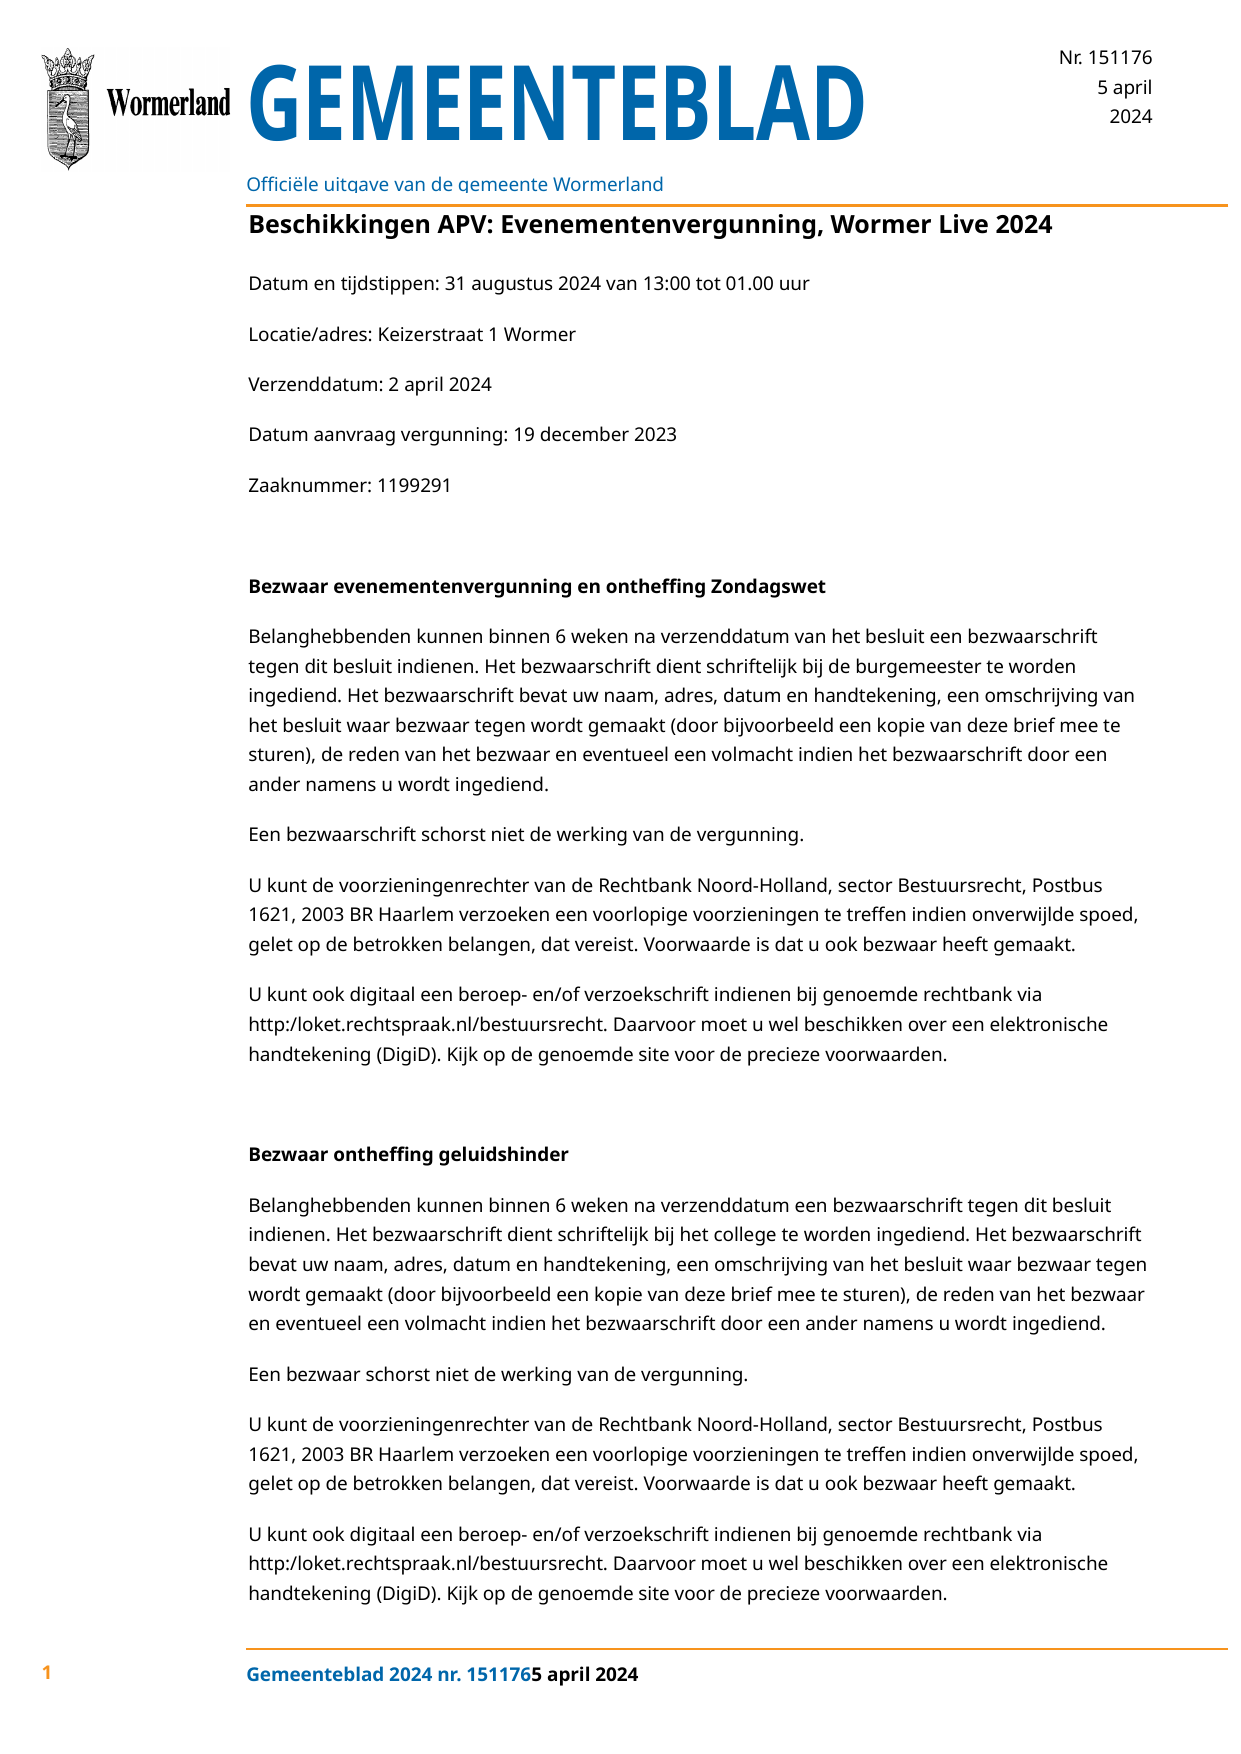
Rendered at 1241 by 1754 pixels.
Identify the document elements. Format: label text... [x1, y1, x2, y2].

text Zaaknummer: 1199291 [248, 472, 1152, 498]
text Belanghebbenden kunnen binnen 6 weken na verzenddatum van het besluit een bezwaarschrift tegen dit besluit indienen. Het bezwaarschrift dient schriftelijk bij de burgemeester te worden ingediend. Het bezwaarschrift bevat uw naam, adres, datum en handtekening, een omschrijving van het besluit waar bezwaar tegen wordt gemaakt (door bijvoorbeeld een kopie van deze brief mee te sturen), de reden van het bezwaar en eventueel een volmacht indien het bezwaarschrift door een ander namens u wordt ingediend. [248, 623, 1152, 797]
text Belanghebbenden kunnen binnen 6 weken na verzenddatum een bezwaarschrift tegen dit besluit indienen. Het bezwaarschrift dient schriftelijk bij het college te worden ingediend. Het bezwaarschrift bevat uw naam, adres, datum en handtekening, een omschrijving van het besluit waar bezwaar tegen wordt gemaakt (door bijvoorbeeld een kopie van deze brief mee te sturen), de reden van het bezwaar en eventueel een volmacht indien het bezwaarschrift door een ander namens u wordt ingediend. [248, 1192, 1152, 1336]
text U kunt ook digitaal een beroep- en/of verzoekschrift indienen bij genoemde rechtbank via http:/loket.rechtspraak.nl/bestuursrecht. Daarvoor moet u wel beschikken over een elektronische handtekening (DigiD). Kijk op de genoemde site voor de precieze voorwaarden. [248, 1521, 1152, 1606]
text Beschikkingen APV: Evenementenvergunning, Wormer Live 2024 [248, 207, 1152, 241]
text Bezwaar ontheffing geluidshinder [248, 1142, 1152, 1167]
text Een bezwaar schorst niet de werking van de vergunning. [248, 1361, 1152, 1386]
text Locatie/adres: Keizerstraat 1 Wormer [248, 321, 1152, 346]
text Verzenddatum: 2 april 2024 [248, 371, 1152, 397]
text Bezwaar evenementenvergunning en ontheffing Zondagswet [248, 573, 1152, 598]
text Datum aanvraag vergunning: 19 december 2023 [248, 422, 1152, 447]
text Een bezwaarschrift schorst niet de werking van de vergunning. [248, 822, 1152, 847]
picture [41, 47, 231, 172]
text U kunt ook digitaal een beroep- en/of verzoekschrift indienen bij genoemde rechtbank via http:/loket.rechtspraak.nl/bestuursrecht. Daarvoor moet u wel beschikken over een elektronische handtekening (DigiD). Kijk op de genoemde site voor de precieze voorwaarden. [248, 982, 1152, 1066]
text U kunt de voorzieningenrechter van de Rechtbank Noord-Holland, sector Bestuursrecht, Postbus 1621, 2003 BR Haarlem verzoeken een voorlopige voorzieningen te treffen indien onverwijlde spoed, gelet op de betrokken belangen, dat vereist. Voorwaarde is dat u ook bezwaar heeft gemaakt. [248, 1411, 1152, 1496]
text U kunt de voorzieningenrechter van de Rechtbank Noord-Holland, sector Bestuursrecht, Postbus 1621, 2003 BR Haarlem verzoeken een voorlopige voorzieningen te treffen indien onverwijlde spoed, gelet op de betrokken belangen, dat vereist. Voorwaarde is dat u ook bezwaar heeft gemaakt. [248, 872, 1152, 957]
text Datum en tijdstippen: 31 augustus 2024 van 13:00 tot 01.00 uur [248, 270, 1152, 296]
